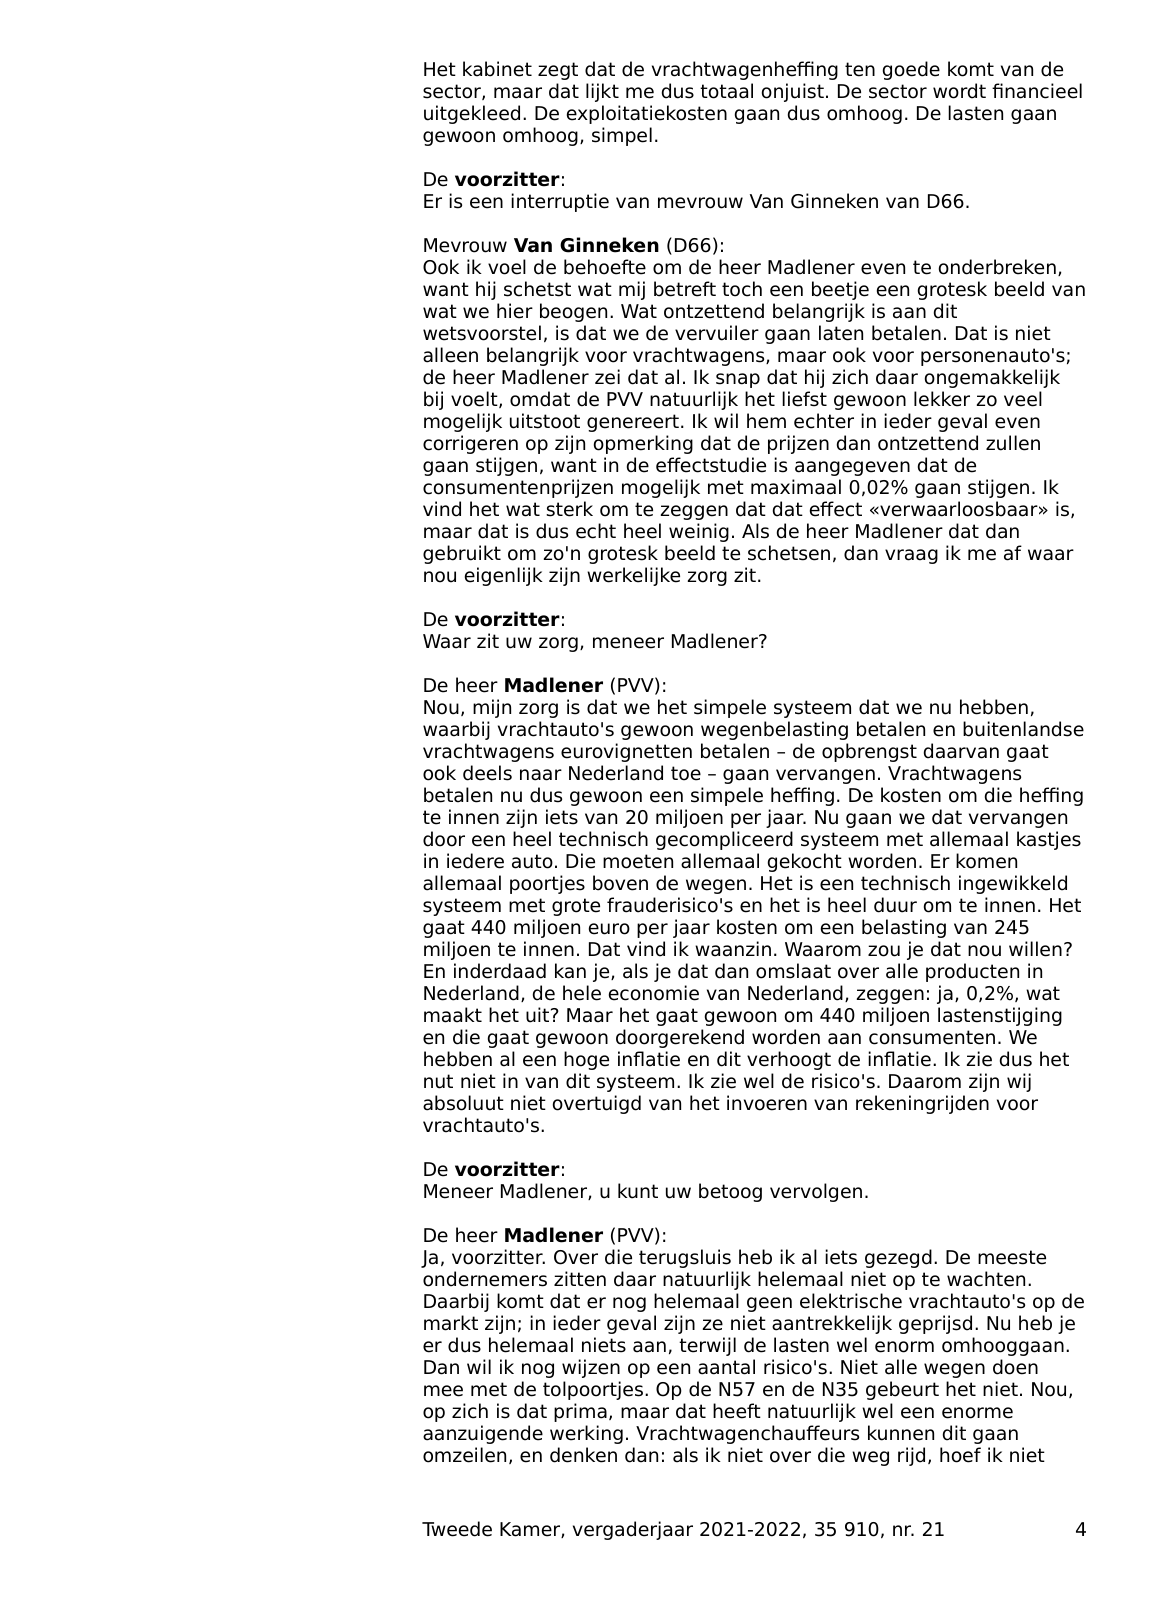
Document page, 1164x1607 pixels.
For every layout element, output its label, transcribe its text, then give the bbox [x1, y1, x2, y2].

text Nou, mijn zorg is dat we het simpele systeem dat we nu hebben, waarbij vrachtauto's gewoon wegenbelasting betalen en buitenlandse vrachtwagens eurovignetten betalen – de opbrengst daarvan gaat ook deels naar Nederland toe – gaan vervangen. Vrachtwagens betalen nu dus gewoon een simpele heffing. De kosten om die heffing te innen zijn iets van 20 miljoen per jaar. Nu gaan we dat vervangen door een heel technisch gecompliceerd systeem met allemaal kastjes in iedere auto. Die moeten allemaal gekocht worden. Er komen allemaal poortjes boven de wegen. Het is een technisch ingewikkeld systeem met grote frauderisico's en het is heel duur om te innen. Het gaat 440 miljoen euro per jaar kosten om een belasting van 245 miljoen te innen. Dat vind ik waanzin. Waarom zou je dat nou willen? En inderdaad kan je, als je dat dan omslaat over alle producten in Nederland, de hele economie van Nederland, zeggen: ja, 0,2%, wat maakt het uit? Maar het gaat gewoon om 440 miljoen lastenstijging en die gaat gewoon doorgerekend worden aan consumenten. We hebben al een hoge inflatie en dit verhoogt de inflatie. Ik zie dus het nut niet in van dit systeem. Ik zie wel de risico's. Daarom zijn wij absoluut niet overtuigd van het invoeren van rekeningrijden voor vrachtauto's. [422, 697, 1087, 1137]
text Het kabinet zegt dat de vrachtwagenheffing ten goede komt van de sector, maar dat lijkt me dus totaal onjuist. De sector wordt financieel uitgekleed. De exploitatiekosten gaan dus omhoog. De lasten gaan gewoon omhoog, simpel. [422, 59, 1087, 147]
text Dan wil ik nog wijzen op een aantal risico's. Niet alle wegen doen mee met de tolpoortjes. Op de N57 en de N35 gebeurt het niet. Nou, op zich is dat prima, maar dat heeft natuurlijk wel een enorme aanzuigende werking. Vrachtwagenchauffeurs kunnen dit gaan omzeilen, en denken dan: als ik niet over die weg rijd, hoef ik niet [422, 1357, 1087, 1467]
text Waar zit uw zorg, meneer Madlener? [422, 631, 1087, 653]
text De heer Madlener (PVV): [422, 675, 1087, 697]
text Er is een interruptie van mevrouw Van Ginneken van D66. [422, 191, 1087, 213]
text De voorzitter: [422, 169, 1087, 191]
text Ja, voorzitter. Over die terugsluis heb ik al iets gezegd. De meeste ondernemers zitten daar natuurlijk helemaal niet op te wachten. Daarbij komt dat er nog helemaal geen elektrische vrachtauto's op de markt zijn; in ieder geval zijn ze niet aantrekkelijk geprijsd. Nu heb je er dus helemaal niets aan, terwijl de lasten wel enorm omhooggaan. [422, 1247, 1087, 1357]
text Mevrouw Van Ginneken (D66): [422, 235, 1087, 257]
text De heer Madlener (PVV): [422, 1225, 1087, 1247]
text De voorzitter: [422, 1159, 1087, 1181]
text Meneer Madlener, u kunt uw betoog vervolgen. [422, 1181, 1087, 1203]
text Ook ik voel de behoefte om de heer Madlener even te onderbreken, want hij schetst wat mij betreft toch een beetje een grotesk beeld van wat we hier beogen. Wat ontzettend belangrijk is aan dit wetsvoorstel, is dat we de vervuiler gaan laten betalen. Dat is niet alleen belangrijk voor vrachtwagens, maar ook voor personenauto's; de heer Madlener zei dat al. Ik snap dat hij zich daar ongemakkelijk bij voelt, omdat de PVV natuurlijk het liefst gewoon lekker zo veel mogelijk uitstoot genereert. Ik wil hem echter in ieder geval even corrigeren op zijn opmerking dat de prijzen dan ontzettend zullen gaan stijgen, want in de effectstudie is aangegeven dat de consumentenprijzen mogelijk met maximaal 0,02% gaan stijgen. Ik vind het wat sterk om te zeggen dat dat effect «verwaarloosbaar» is, maar dat is dus echt heel weinig. Als de heer Madlener dat dan gebruikt om zo'n grotesk beeld te schetsen, dan vraag ik me af waar nou eigenlijk zijn werkelijke zorg zit. [422, 257, 1087, 587]
text De voorzitter: [422, 609, 1087, 631]
